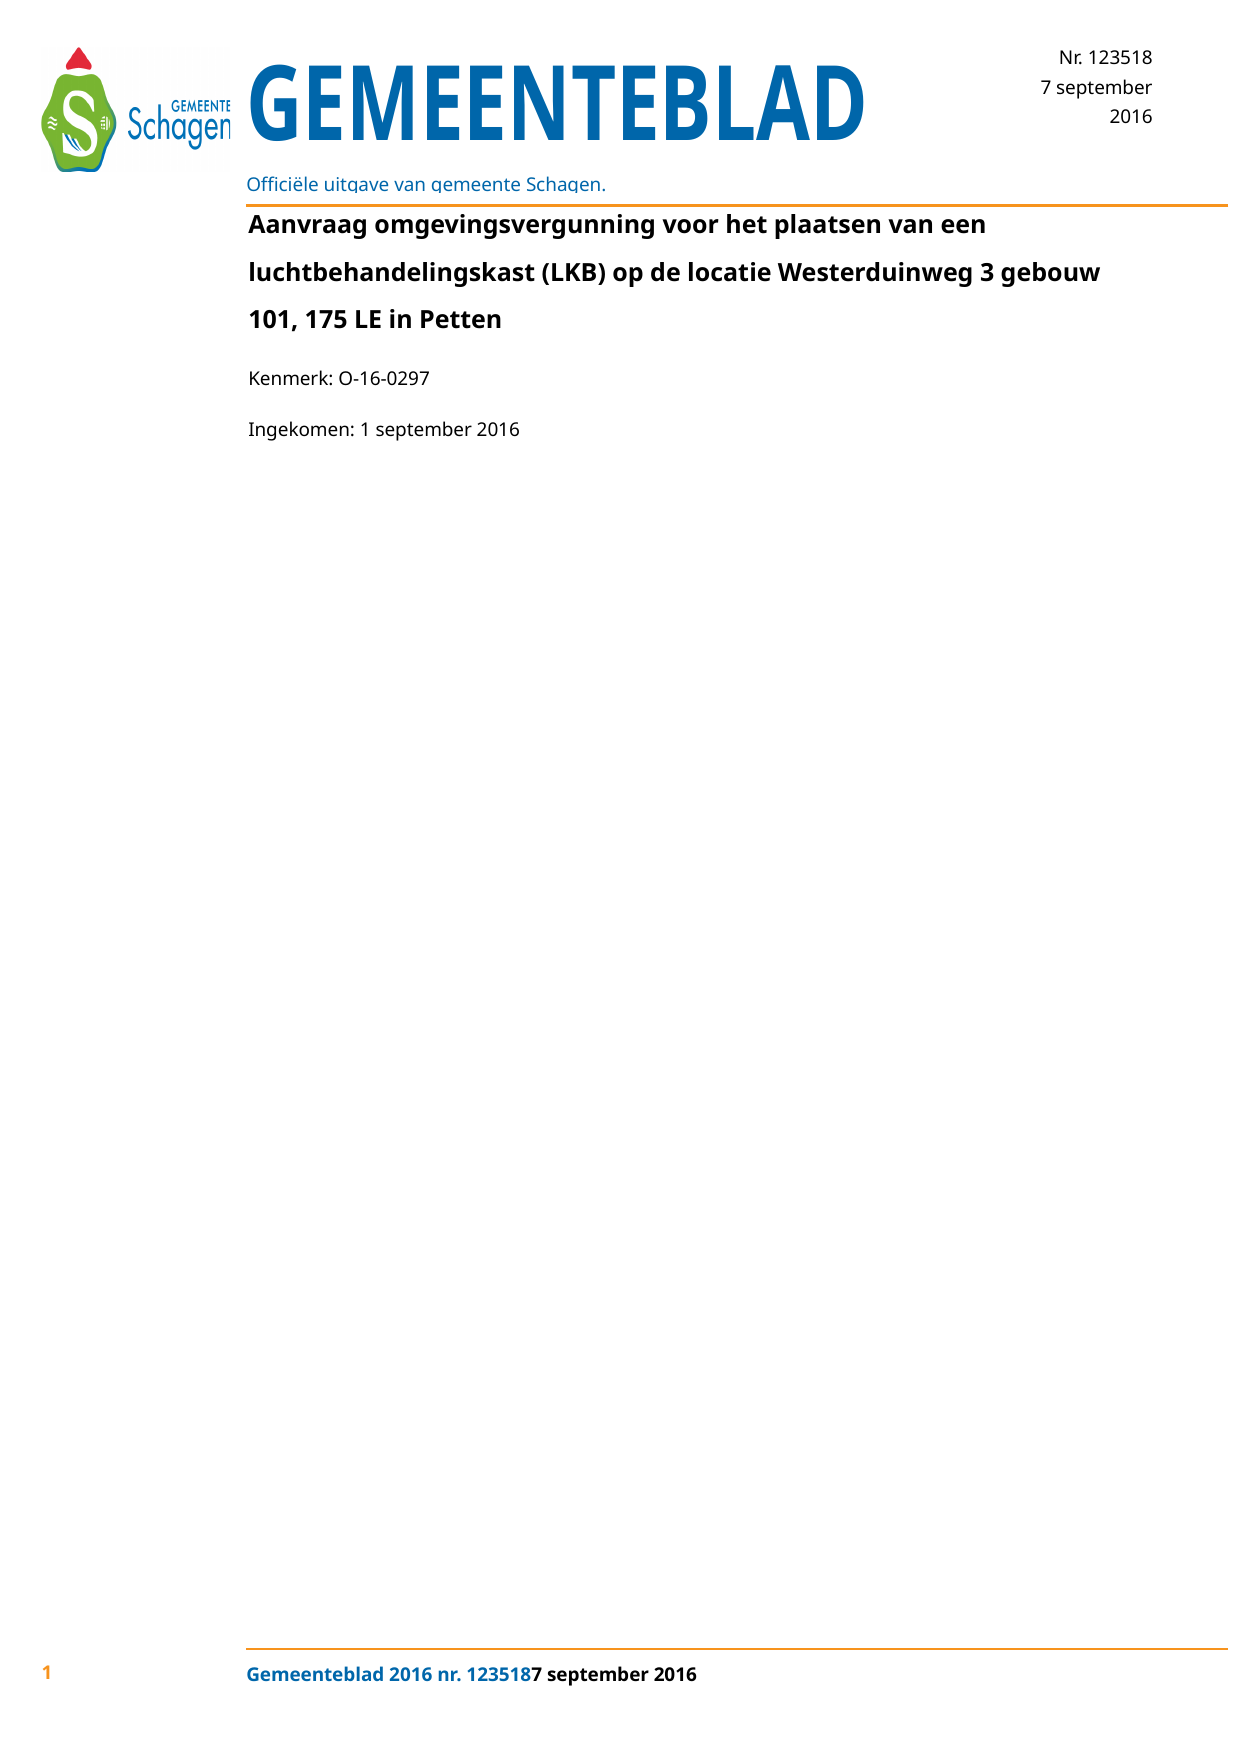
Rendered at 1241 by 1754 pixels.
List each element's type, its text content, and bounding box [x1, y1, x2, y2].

text Kenmerk: O-16-0297 [248, 366, 1152, 391]
text Ingekomen: 1 september 2016 [248, 416, 1152, 442]
text Aanvraag omgevingsvergunning voor het plaatsen van een luchtbehandelingskast (LKB) op de locatie Westerduinweg 3 gebouw 101, 175 LE in Petten [248, 207, 1152, 336]
picture [41, 47, 231, 172]
